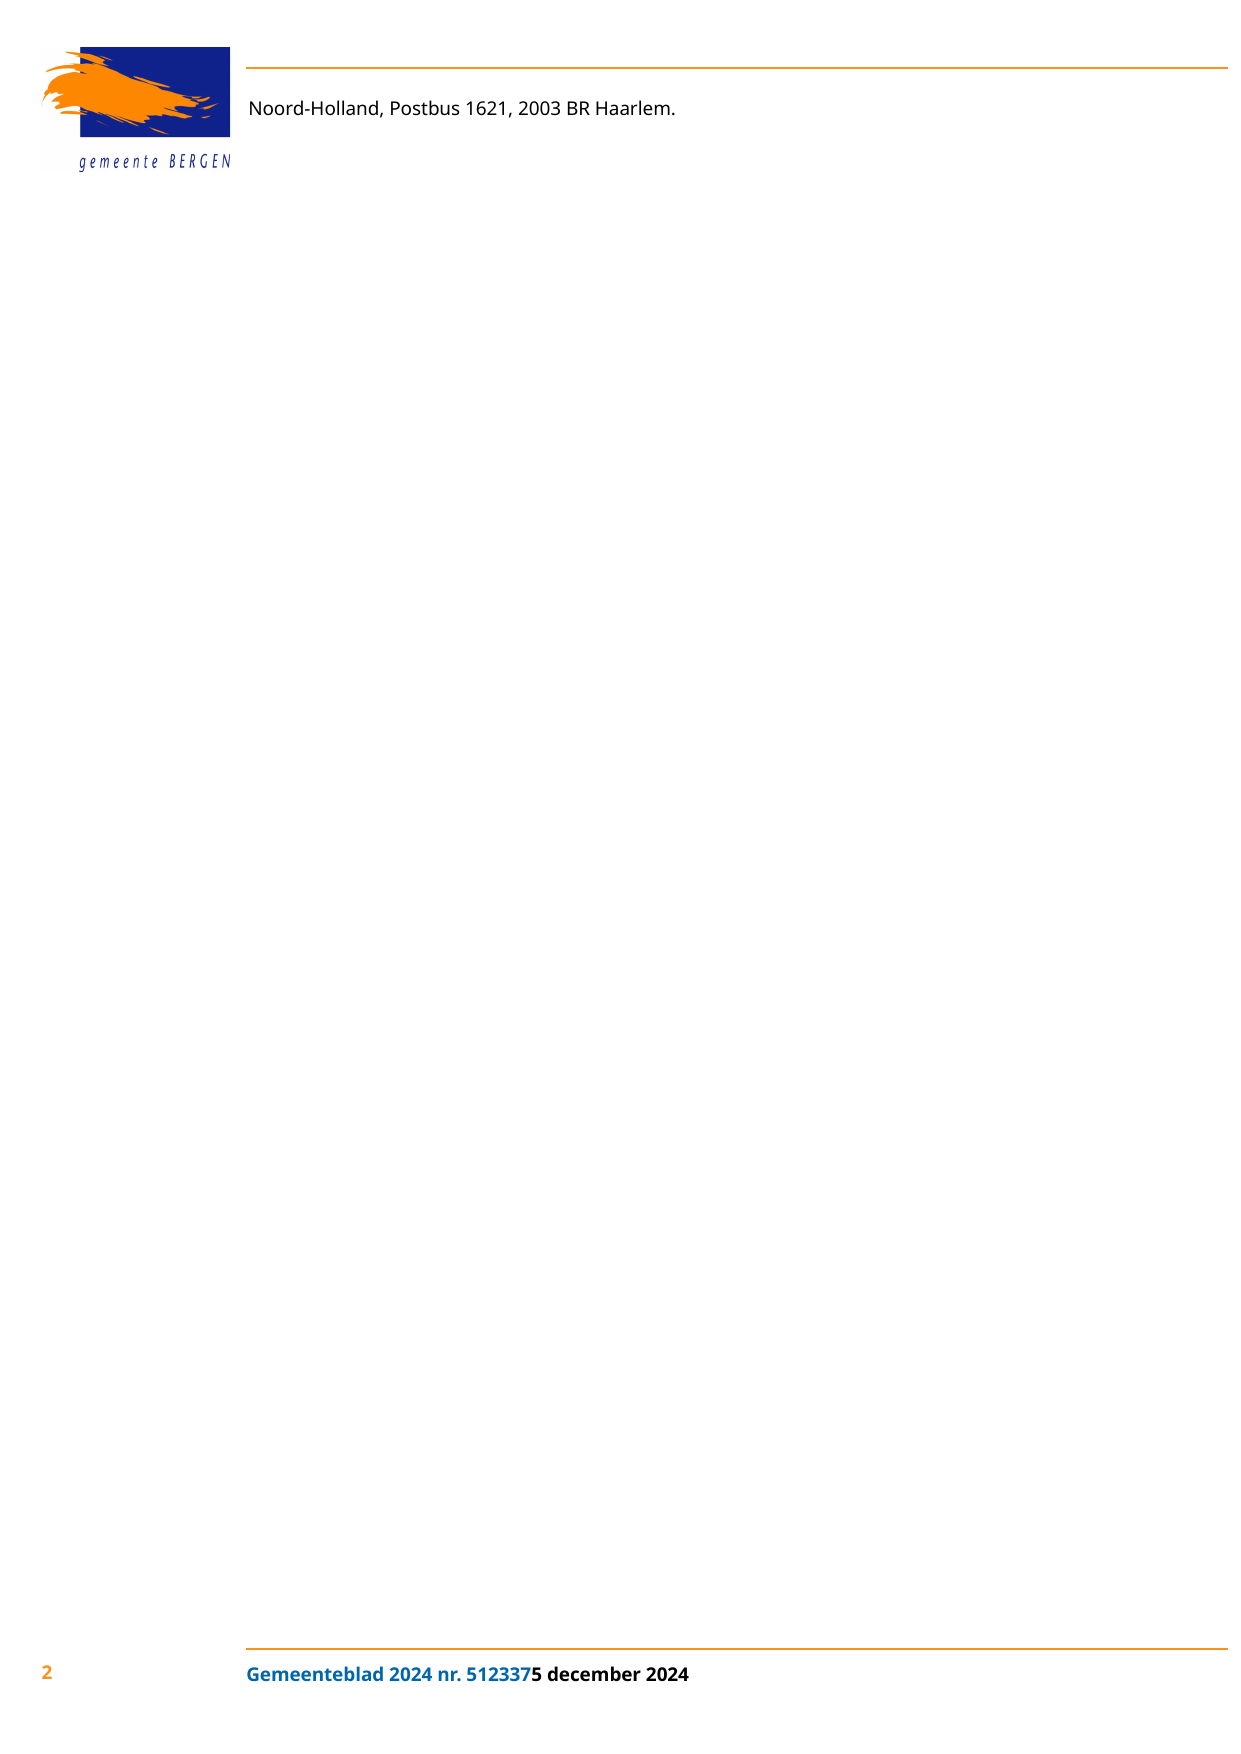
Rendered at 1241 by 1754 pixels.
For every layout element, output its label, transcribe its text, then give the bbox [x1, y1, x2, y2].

text Noord-Holland, Postbus 1621, 2003 BR Haarlem. [248, 95, 1152, 121]
picture [41, 47, 231, 172]
